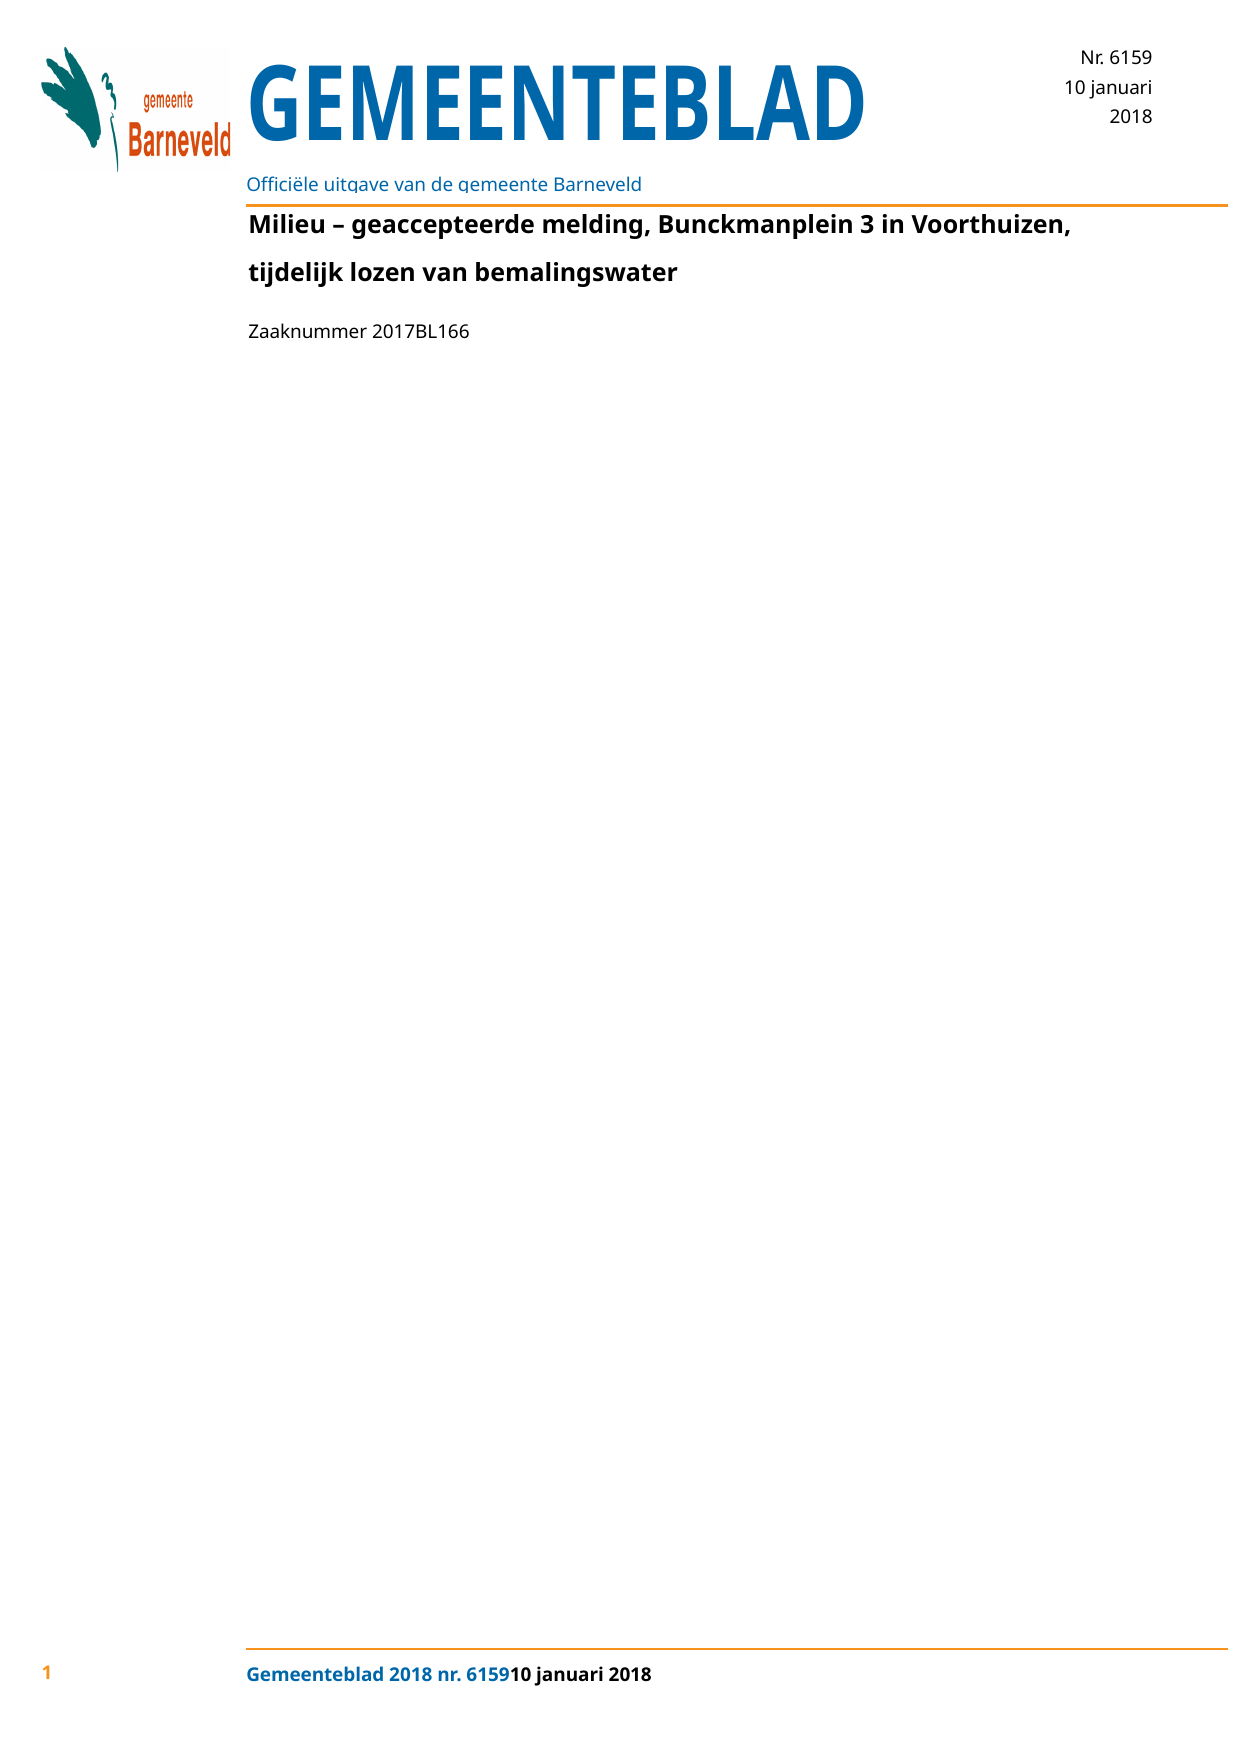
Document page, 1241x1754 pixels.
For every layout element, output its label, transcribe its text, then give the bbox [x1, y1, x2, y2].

picture [41, 47, 231, 172]
text Zaaknummer 2017BL166 [248, 318, 1152, 344]
text Milieu – geaccepteerde melding, Bunckmanplein 3 in Voorthuizen, tijdelijk lozen van bemalingswater [248, 207, 1152, 288]
